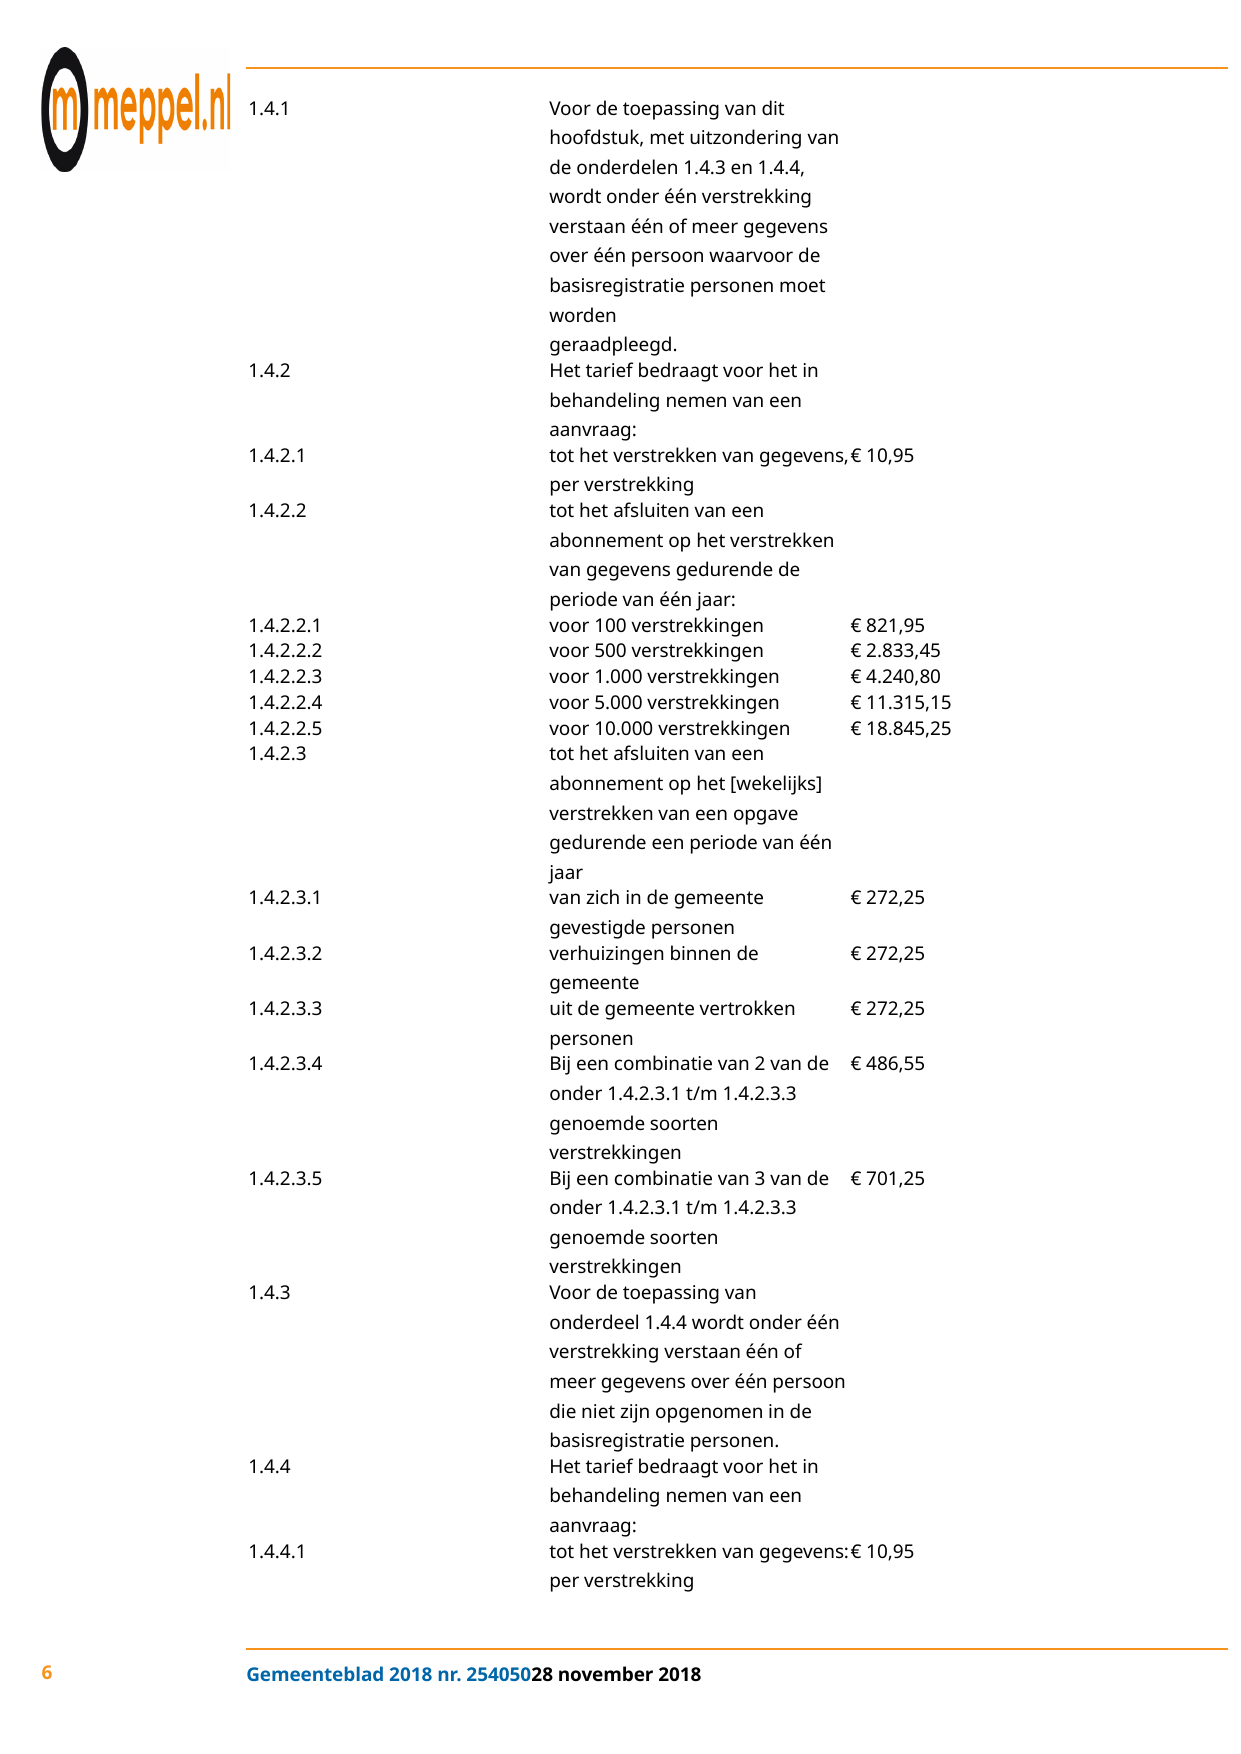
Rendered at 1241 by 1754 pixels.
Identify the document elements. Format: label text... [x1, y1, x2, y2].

table_cell € 272,25 [850, 885, 1152, 940]
picture [41, 47, 231, 172]
table_cell voor 100 verstrekkingen [549, 612, 850, 638]
table_cell 1.4.2.2.4 [248, 689, 549, 715]
table_cell [850, 1453, 1152, 1538]
table_cell € 4.240,80 [850, 663, 1152, 689]
table_header Voor de toepassing van dit hoofdstuk, met uitzondering van de onderdelen 1.4.3 en 1.4.4, wordt onder één verstrekking verstaan één of meer gegevens over één persoon waarvoor de basisregistratie personen moet worden geraadpleegd. [549, 95, 850, 357]
table_cell 1.4.2.3.4 [248, 1051, 549, 1165]
table_cell 1.4.2.2.2 [248, 638, 549, 663]
table_cell [850, 741, 1152, 884]
table_cell € 2.833,45 [850, 638, 1152, 663]
table_cell 1.4.2.3.2 [248, 940, 549, 995]
table_cell tot het afsluiten van een abonnement op het verstrekken van gegevens gedurende de periode van één jaar: [549, 498, 850, 612]
table_cell [850, 498, 1152, 612]
table_cell 1.4.2.2.5 [248, 715, 549, 741]
table_cell voor 1.000 verstrekkingen [549, 663, 850, 689]
table_cell € 821,95 [850, 612, 1152, 638]
table_cell 1.4.4 [248, 1453, 549, 1538]
table_cell 1.4.4.1 [248, 1538, 549, 1593]
table_cell 1.4.2 [248, 357, 549, 442]
table_cell 1.4.2.2.1 [248, 612, 549, 638]
table_cell 1.4.2.1 [248, 442, 549, 497]
table_header [850, 95, 1152, 357]
table_cell 1.4.3 [248, 1280, 549, 1453]
table_cell Het tarief bedraagt voor het in behandeling nemen van een aanvraag: [549, 1453, 850, 1538]
table_cell tot het afsluiten van een abonnement op het [wekelijks] verstrekken van een opgave gedurende een periode van één jaar [549, 741, 850, 884]
table_cell € 486,55 [850, 1051, 1152, 1165]
table_cell 1.4.2.3.1 [248, 885, 549, 940]
table_cell van zich in de gemeente gevestigde personen [549, 885, 850, 940]
table_cell 1.4.2.2 [248, 498, 549, 612]
table_cell uit de gemeente vertrokken personen [549, 995, 850, 1051]
table_cell Bij een combinatie van 3 van de onder 1.4.2.3.1 t/m 1.4.2.3.3 genoemde soorten verstrekkingen [549, 1165, 850, 1279]
table_cell voor 500 verstrekkingen [549, 638, 850, 663]
table_cell verhuizingen binnen de gemeente [549, 940, 850, 995]
table_cell voor 10.000 verstrekkingen [549, 715, 850, 741]
table_cell voor 5.000 verstrekkingen [549, 689, 850, 715]
table_cell Het tarief bedraagt voor het in behandeling nemen van een aanvraag: [549, 357, 850, 442]
table_cell 1.4.2.2.3 [248, 663, 549, 689]
table_cell 1.4.2.3.3 [248, 995, 549, 1051]
table_cell tot het verstrekken van gegevens: per verstrekking [549, 1538, 850, 1593]
table_cell € 10,95 [850, 442, 1152, 497]
table_cell Bij een combinatie van 2 van de onder 1.4.2.3.1 t/m 1.4.2.3.3 genoemde soorten verstrekkingen [549, 1051, 850, 1165]
table_cell 1.4.2.3 [248, 741, 549, 884]
table_cell € 701,25 [850, 1165, 1152, 1279]
table_cell € 18.845,25 [850, 715, 1152, 741]
table_cell € 272,25 [850, 995, 1152, 1051]
table_cell [850, 357, 1152, 442]
table_cell 1.4.2.3.5 [248, 1165, 549, 1279]
table_cell € 272,25 [850, 940, 1152, 995]
table_cell € 10,95 [850, 1538, 1152, 1593]
table_cell tot het verstrekken van gegevens, per verstrekking [549, 442, 850, 497]
table_cell € 11.315,15 [850, 689, 1152, 715]
table_cell Voor de toepassing van onderdeel 1.4.4 wordt onder één verstrekking verstaan één of meer gegevens over één persoon die niet zijn opgenomen in de basisregistratie personen. [549, 1280, 850, 1453]
table_header 1.4.1 [248, 95, 549, 357]
table_cell [850, 1280, 1152, 1453]
